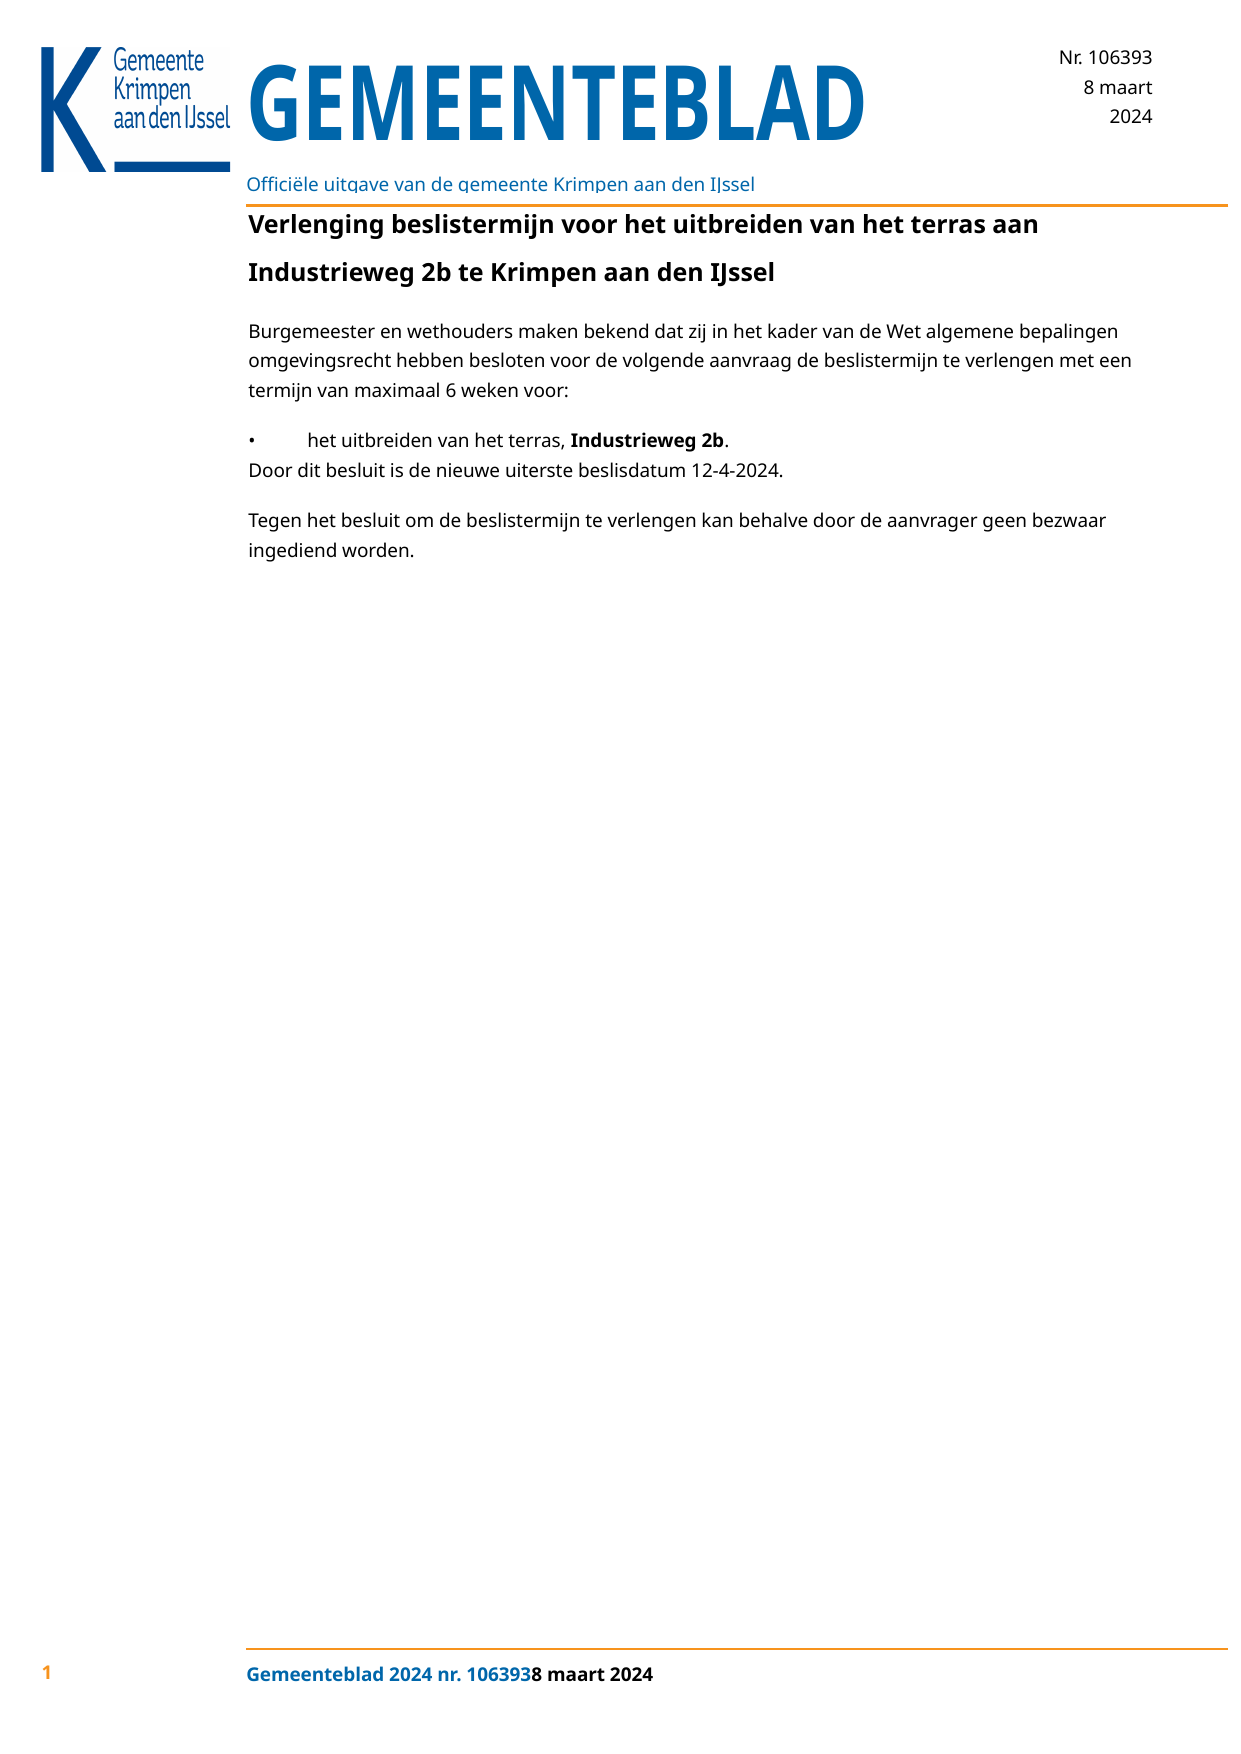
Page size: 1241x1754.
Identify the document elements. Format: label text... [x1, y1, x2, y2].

text Verlenging beslistermijn voor het uitbreiden van het terras aan Industrieweg 2b te Krimpen aan den IJssel [248, 207, 1152, 288]
list het uitbreiden van het terras, Industrieweg 2b. [248, 427, 1152, 453]
picture [41, 47, 231, 172]
text Burgemeester en wethouders maken bekend dat zij in het kader van de Wet algemene bepalingen omgevingsrecht hebben besloten voor de volgende aanvraag de beslistermijn te verlengen met een termijn van maximaal 6 weken voor: [248, 318, 1152, 403]
text Door dit besluit is de nieuwe uiterste beslisdatum 12-4-2024. [248, 457, 1152, 483]
text Tegen het besluit om de beslistermijn te verlengen kan behalve door de aanvrager geen bezwaar ingediend worden. [248, 507, 1152, 563]
